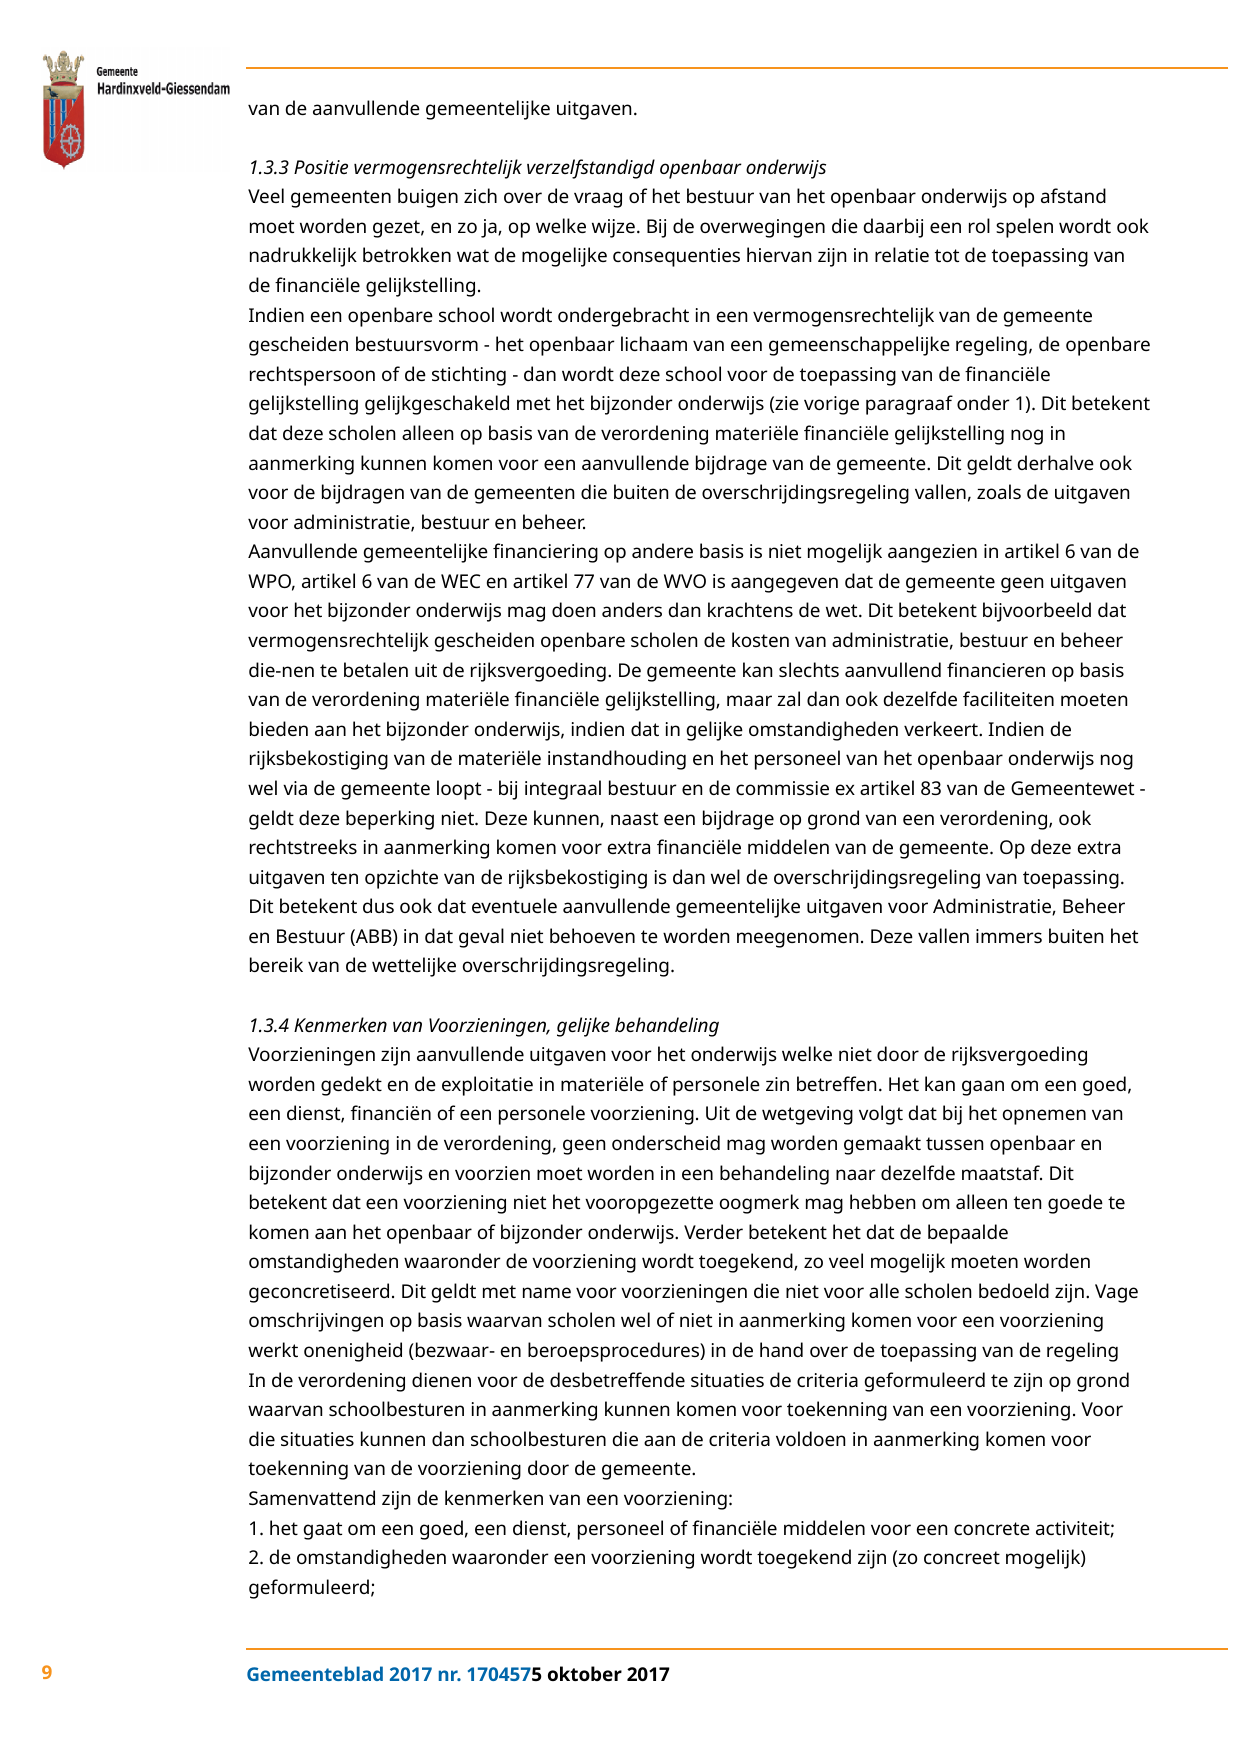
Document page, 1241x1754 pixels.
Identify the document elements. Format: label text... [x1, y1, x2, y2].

text 1.3.3 Positie vermogensrechtelijk verzelfstandigd openbaar onderwijs [248, 154, 1152, 180]
text 2. de omstandigheden waaronder een voorziening wordt toegekend zijn (zo concreet mogelijk) geformuleerd; [248, 1544, 1152, 1600]
text In de verordening dienen voor de desbetreffende situaties de criteria geformuleerd te zijn op grond waarvan schoolbesturen in aanmerking kunnen komen voor toekenning van een voorziening. Voor die situaties kunnen dan schoolbesturen die aan de criteria voldoen in aanmerking komen voor toekenning van de voorziening door de gemeente. [248, 1367, 1152, 1481]
text Veel gemeenten buigen zich over de vraag of het bestuur van het openbaar onderwijs op afstand moet worden gezet, en zo ja, op welke wijze. Bij de overwegingen die daarbij een rol spelen wordt ook nadrukkelijk betrokken wat de mogelijke consequenties hiervan zijn in relatie tot de toepassing van de financiële gelijkstelling. [248, 183, 1152, 298]
text Aanvullende gemeentelijke financiering op andere basis is niet mogelijk aangezien in artikel 6 van de WPO, artikel 6 van de WEC en artikel 77 van de WVO is aangegeven dat de gemeente geen uitgaven voor het bijzonder onderwijs mag doen anders dan krachtens de wet. Dit betekent bijvoorbeeld dat vermogensrechtelijk gescheiden openbare scholen de kosten van administratie, bestuur en beheer die-nen te betalen uit de rijksvergoeding. De gemeente kan slechts aanvullend financieren op basis van de verordening materiële financiële gelijkstelling, maar zal dan ook dezelfde faciliteiten moeten bieden aan het bijzonder onderwijs, indien dat in gelijke omstandigheden verkeert. Indien de rijksbekostiging van de materiële instandhouding en het personeel van het openbaar onderwijs nog wel via de gemeente loopt - bij integraal bestuur en de commissie ex artikel 83 van de Gemeentewet - geldt deze beperking niet. Deze kunnen, naast een bijdrage op grond van een verordening, ook rechtstreeks in aanmerking komen voor extra financiële middelen van de gemeente. Op deze extra uitgaven ten opzichte van de rijksbekostiging is dan wel de overschrijdingsregeling van toepassing. Dit betekent dus ook dat eventuele aanvullende gemeentelijke uitgaven voor Administratie, Beheer en Bestuur (ABB) in dat geval niet behoeven te worden meegenomen. Deze vallen immers buiten het bereik van de wettelijke overschrijdingsregeling. [248, 538, 1152, 978]
text van de aanvullende gemeentelijke uitgaven. [248, 95, 1152, 121]
text 1.3.4 Kenmerken van Voorzieningen, gelijke behandeling [248, 1012, 1152, 1038]
picture [41, 47, 231, 172]
text 1. het gaat om een goed, een dienst, personeel of financiële middelen voor een concrete activiteit; [248, 1515, 1152, 1541]
text Voorzieningen zijn aanvullende uitgaven voor het onderwijs welke niet door de rijksvergoeding worden gedekt en de exploitatie in materiële of personele zin betreffen. Het kan gaan om een goed, een dienst, financiën of een personele voorziening. Uit de wetgeving volgt dat bij het opnemen van een voorziening in de verordening, geen onderscheid mag worden gemaakt tussen openbaar en bijzonder onderwijs en voorzien moet worden in een behandeling naar dezelfde maatstaf. Dit betekent dat een voorziening niet het vooropgezette oogmerk mag hebben om alleen ten goede te komen aan het openbaar of bijzonder onderwijs. Verder betekent het dat de bepaalde omstandigheden waaronder de voorziening wordt toegekend, zo veel mogelijk moeten worden geconcretiseerd. Dit geldt met name voor voorzieningen die niet voor alle scholen bedoeld zijn. Vage omschrijvingen op basis waarvan scholen wel of niet in aanmerking komen voor een voorziening werkt onenigheid (bezwaar- en beroepsprocedures) in de hand over de toepassing van de regeling [248, 1041, 1152, 1363]
text Samenvattend zijn de kenmerken van een voorziening: [248, 1485, 1152, 1511]
text Indien een openbare school wordt ondergebracht in een vermogensrechtelijk van de gemeente gescheiden bestuursvorm - het openbaar lichaam van een gemeenschappelijke regeling, de openbare rechtspersoon of de stichting - dan wordt deze school voor de toepassing van de financiële gelijkstelling gelijkgeschakeld met het bijzonder onderwijs (zie vorige paragraaf onder 1). Dit betekent dat deze scholen alleen op basis van de verordening materiële financiële gelijkstelling nog in aanmerking kunnen komen voor een aanvullende bijdrage van de gemeente. Dit geldt derhalve ook voor de bijdragen van de gemeenten die buiten de overschrijdingsregeling vallen, zoals de uitgaven voor administratie, bestuur en beheer. [248, 302, 1152, 535]
